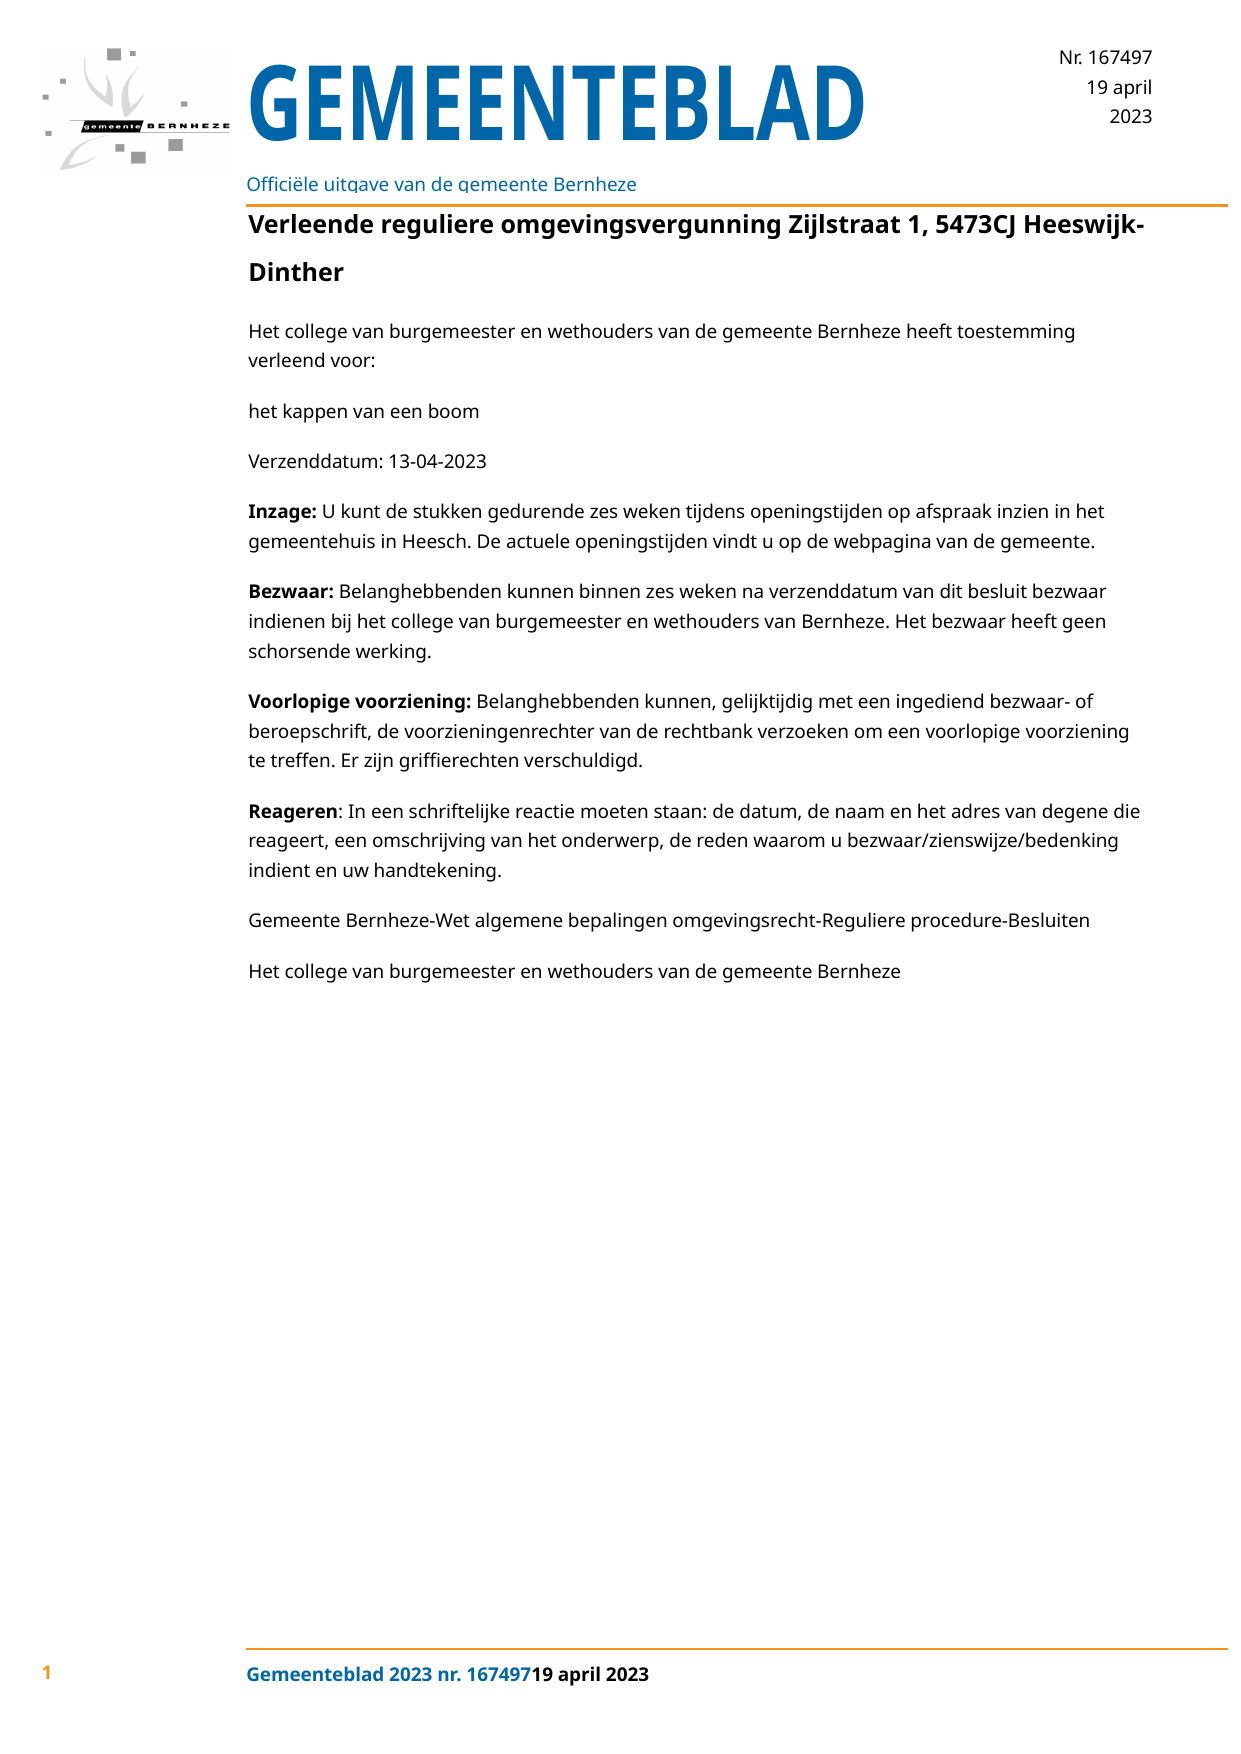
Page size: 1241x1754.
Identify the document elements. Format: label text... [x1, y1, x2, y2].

text Verleende reguliere omgevingsvergunning Zijlstraat 1, 5473CJ Heeswijk-Dinther [248, 207, 1152, 288]
text Bezwaar: Belanghebbenden kunnen binnen zes weken na verzenddatum van dit besluit bezwaar indienen bij het college van burgemeester en wethouders van Bernheze. Het bezwaar heeft geen schorsende werking. [248, 579, 1152, 664]
text het kappen van een boom [248, 398, 1152, 424]
text Gemeente Bernheze-Wet algemene bepalingen omgevingsrecht-Reguliere procedure-Besluiten [248, 907, 1152, 933]
text Verzenddatum: 13-04-2023 [248, 448, 1152, 474]
text Het college van burgemeester en wethouders van de gemeente Bernheze [248, 958, 1152, 984]
picture [41, 47, 231, 172]
text Inzage: U kunt de stukken gedurende zes weken tijdens openingstijden op afspraak inzien in het gemeentehuis in Heesch. De actuele openingstijden vindt u op de webpagina van de gemeente. [248, 499, 1152, 554]
text Het college van burgemeester en wethouders van de gemeente Bernheze heeft toestemming verleend voor: [248, 318, 1152, 373]
text Voorlopige voorziening: Belanghebbenden kunnen, gelijktijdig met een ingediend bezwaar- of beroepschrift, de voorzieningenrechter van de rechtbank verzoeken om een voorlopige voorziening te treffen. Er zijn griffierechten verschuldigd. [248, 688, 1152, 773]
text Reageren: In een schriftelijke reactie moeten staan: de datum, de naam en het adres van degene die reageert, een omschrijving van het onderwerp, de reden waarom u bezwaar/zienswijze/bedenking indient en uw handtekening. [248, 798, 1152, 883]
